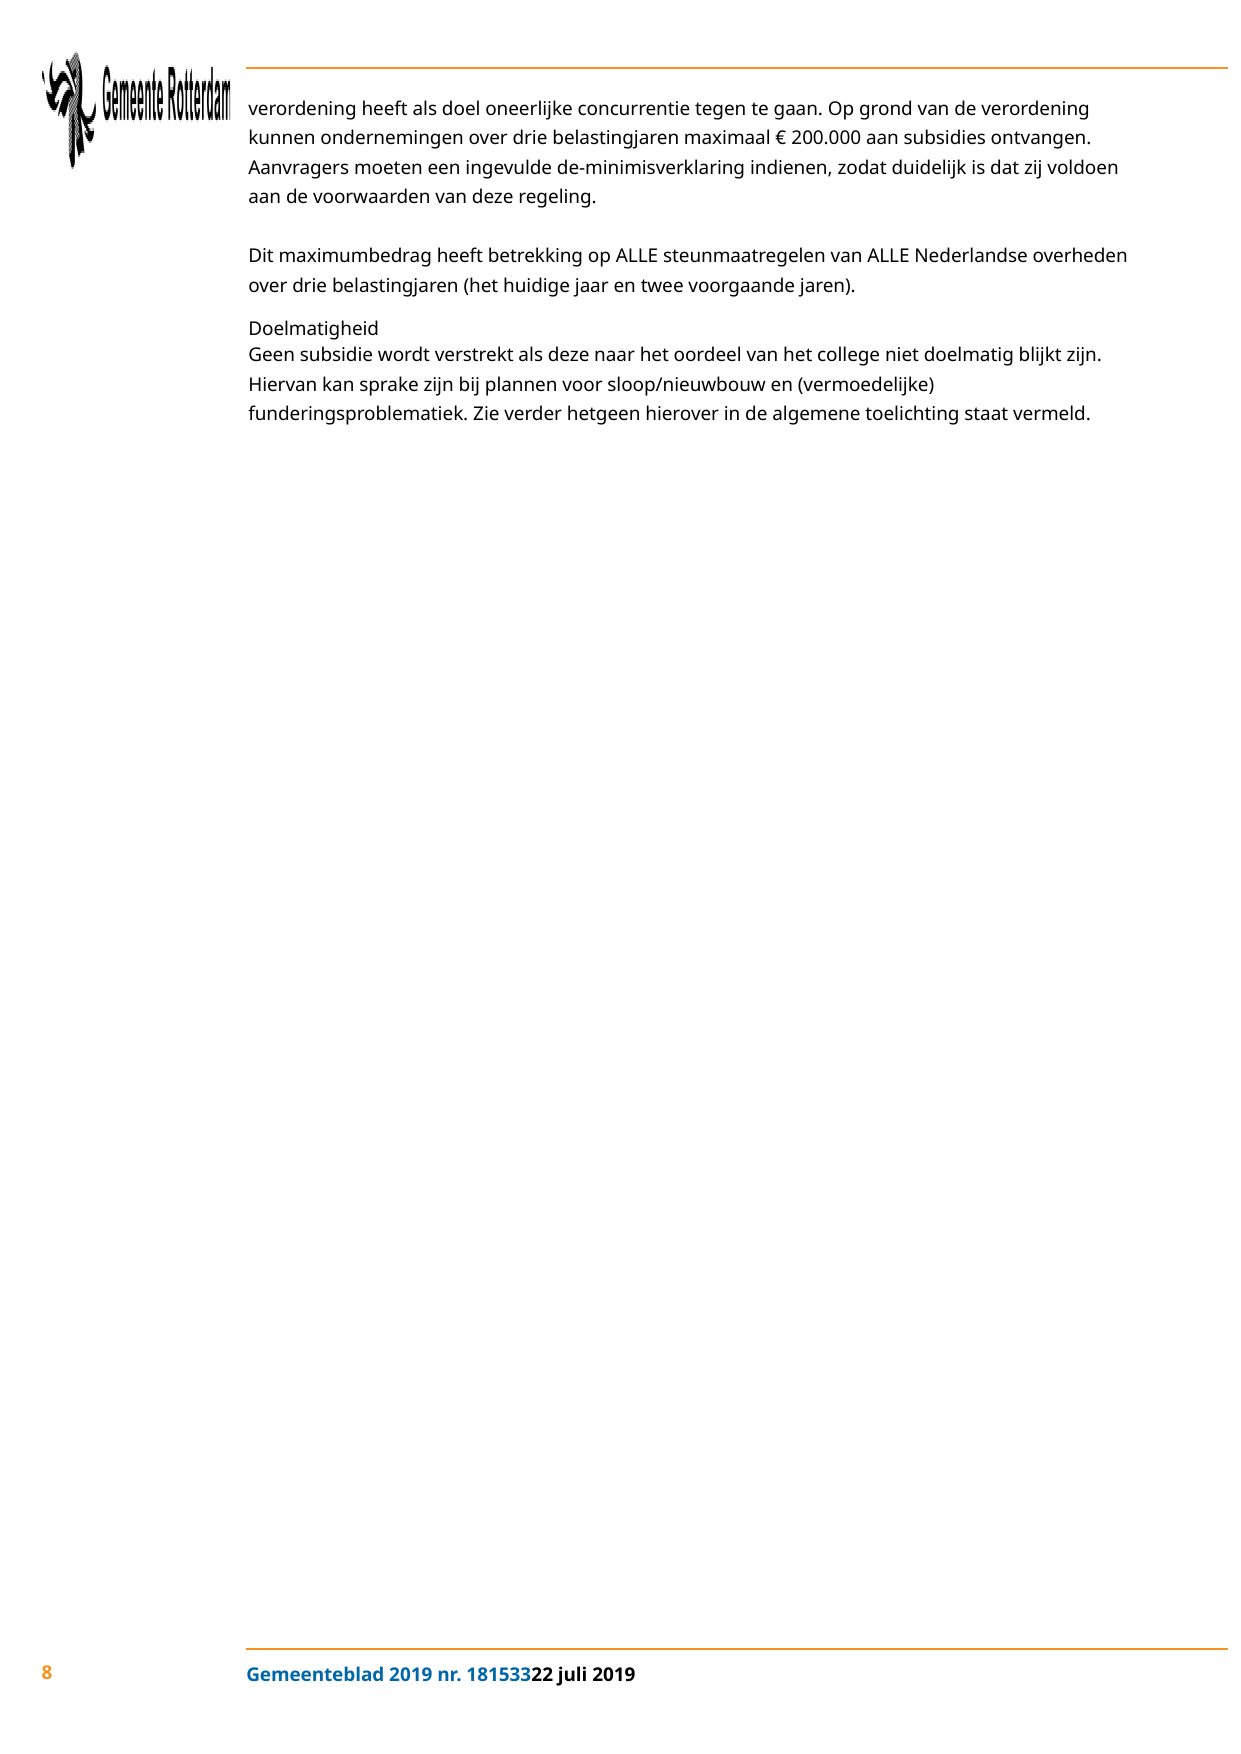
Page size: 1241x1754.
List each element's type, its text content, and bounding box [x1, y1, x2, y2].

text Dit maximumbedrag heeft betrekking op ALLE steunmaatregelen van ALLE Nederlandse overheden over drie belastingjaren (het huidige jaar en twee voorgaande jaren). [248, 243, 1152, 298]
text verordening heeft als doel oneerlijke concurrentie tegen te gaan. Op grond van de verordening kunnen ondernemingen over drie belastingjaren maximaal € 200.000 aan subsidies ontvangen. Aanvragers moeten een ingevulde de-minimisverklaring indienen, zodat duidelijk is dat zij voldoen aan de voorwaarden van deze regeling. [248, 95, 1152, 209]
text Doelmatigheid [248, 315, 1152, 341]
picture [41, 47, 231, 172]
text Geen subsidie wordt verstrekt als deze naar het oordeel van het college niet doelmatig blijkt zijn. Hiervan kan sprake zijn bij plannen voor sloop/nieuwbouw en (vermoedelijke) funderingsproblematiek. Zie verder hetgeen hierover in de algemene toelichting staat vermeld. [248, 341, 1152, 426]
